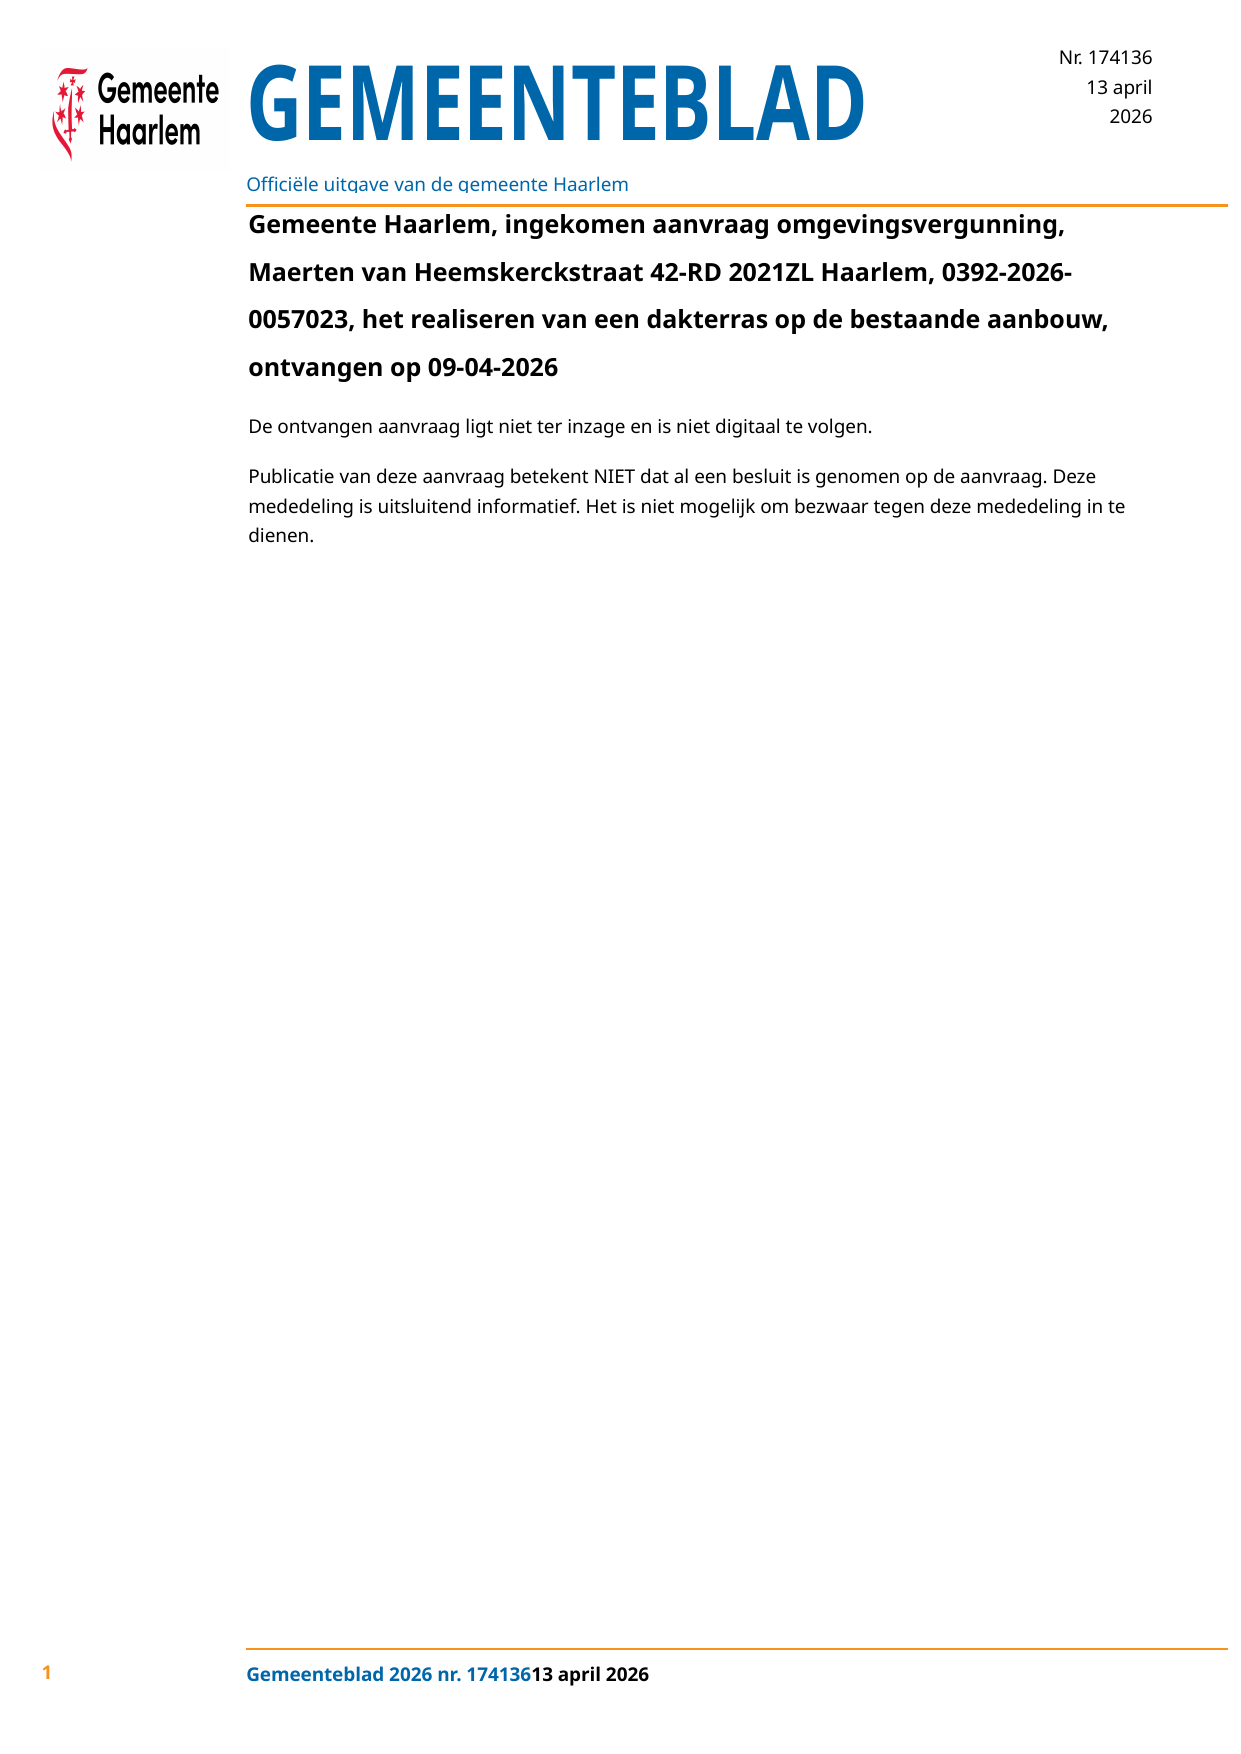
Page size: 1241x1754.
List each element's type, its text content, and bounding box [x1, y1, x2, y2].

text Gemeente Haarlem, ingekomen aanvraag omgevingsvergunning, Maerten van Heemskerckstraat 42-RD 2021ZL Haarlem, 0392-2026-0057023, het realiseren van een dakterras op de bestaande aanbouw, ontvangen op 09-04-2026 [248, 207, 1152, 384]
text Publicatie van deze aanvraag betekent NIET dat al een besluit is genomen op de aanvraag. Deze mededeling is uitsluitend informatief. Het is niet mogelijk om bezwaar tegen deze mededeling in te dienen. [248, 463, 1152, 548]
picture [41, 47, 231, 172]
text De ontvangen aanvraag ligt niet ter inzage en is niet digitaal te volgen. [248, 413, 1152, 439]
